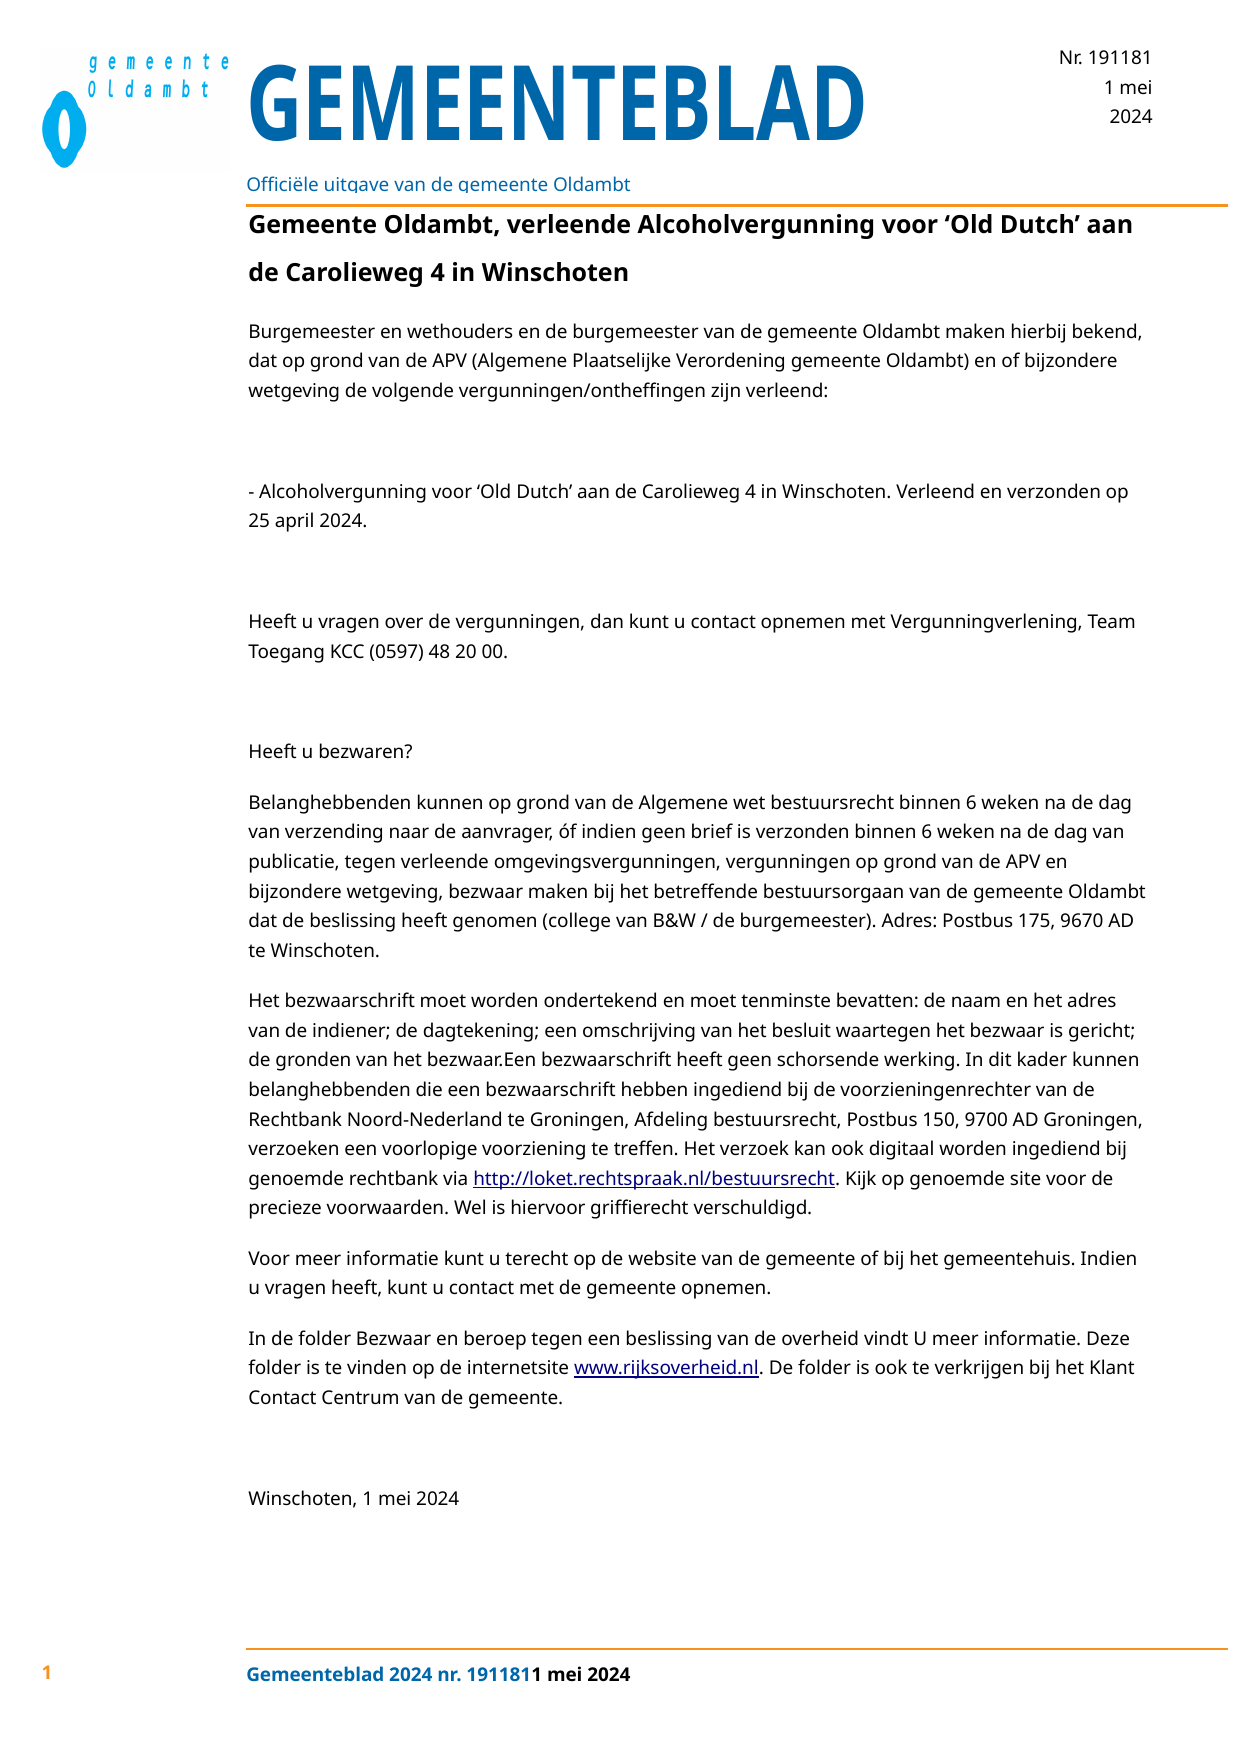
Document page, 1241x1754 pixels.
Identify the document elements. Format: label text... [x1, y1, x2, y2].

text Voor meer informatie kunt u terecht op de website van de gemeente of bij het gemeentehuis. Indien u vragen heeft, kunt u contact met de gemeente opnemen. [248, 1245, 1152, 1300]
picture [41, 47, 231, 172]
text Heeft u vragen over de vergunningen, dan kunt u contact opnemen met Vergunningverlening, Team Toegang KCC (0597) 48 20 00. [248, 608, 1152, 664]
text Gemeente Oldambt, verleende Alcoholvergunning voor ‘Old Dutch’ aan de Carolieweg 4 in Winschoten [248, 207, 1152, 288]
text Heeft u bezwaren? [248, 739, 1152, 764]
text Belanghebbenden kunnen op grond van de Algemene wet bestuursrecht binnen 6 weken na de dag van verzending naar de aanvrager, óf indien geen brief is verzonden binnen 6 weken na de dag van publicatie, tegen verleende omgevingsvergunningen, vergunningen op grond van de APV en bijzondere wetgeving, bezwaar maken bij het betreffende bestuursorgaan van de gemeente Oldambt dat de beslissing heeft genomen (college van B&W / de burgemeester). Adres: Postbus 175, 9670 AD te Winschoten. [248, 789, 1152, 963]
text Winschoten, 1 mei 2024 [248, 1485, 1152, 1511]
text In de folder Bezwaar en beroep tegen een beslissing van de overheid vindt U meer informatie. Deze folder is te vinden op de internetsite www.rijksoverheid.nl. De folder is ook te verkrijgen bij het Klant Contact Centrum van de gemeente. [248, 1325, 1152, 1410]
text - Alcoholvergunning voor ‘Old Dutch’ aan de Carolieweg 4 in Winschoten. Verleend en verzonden op 25 april 2024. [248, 478, 1152, 533]
text Het bezwaarschrift moet worden ondertekend en moet tenminste bevatten: de naam en het adres van de indiener; de dagtekening; een omschrijving van het besluit waartegen het bezwaar is gericht; de gronden van het bezwaar.Een bezwaarschrift heeft geen schorsende werking. In dit kader kunnen belanghebbenden die een bezwaarschrift hebben ingediend bij de voorzieningenrechter van de Rechtbank Noord-Nederland te Groningen, Afdeling bestuursrecht, Postbus 150, 9700 AD Groningen, verzoeken een voorlopige voorziening te treffen. Het verzoek kan ook digitaal worden ingediend bij genoemde rechtbank via http://loket.rechtspraak.nl/bestuursrecht. Kijk op genoemde site voor de precieze voorwaarden. Wel is hiervoor griffierecht verschuldigd. [248, 987, 1152, 1220]
text Burgemeester en wethouders en de burgemeester van de gemeente Oldambt maken hierbij bekend, dat op grond van de APV (Algemene Plaatselijke Verordening gemeente Oldambt) en of bijzondere wetgeving de volgende vergunningen/ontheffingen zijn verleend: [248, 318, 1152, 403]
